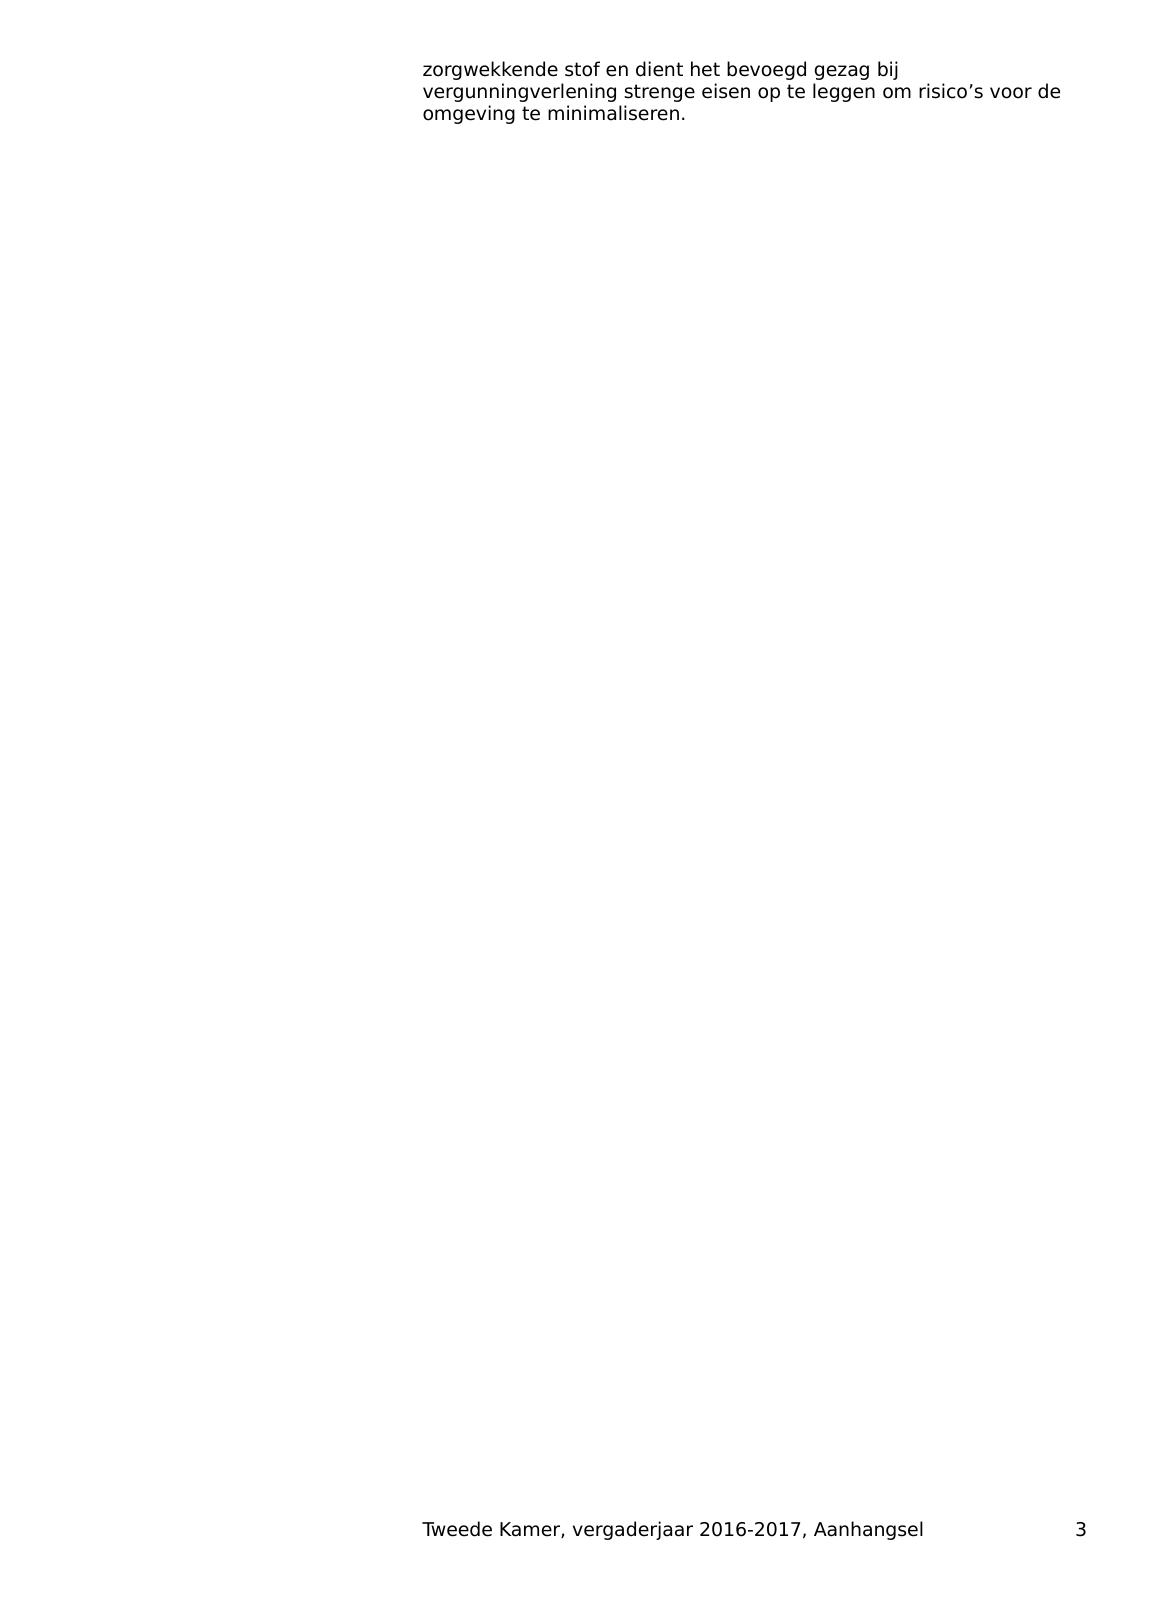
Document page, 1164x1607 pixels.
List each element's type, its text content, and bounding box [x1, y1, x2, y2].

text zorgwekkende stof en dient het bevoegd gezag bij vergunningverlening strenge eisen op te leggen om risico’s voor de omgeving te minimaliseren. [422, 59, 1087, 125]
